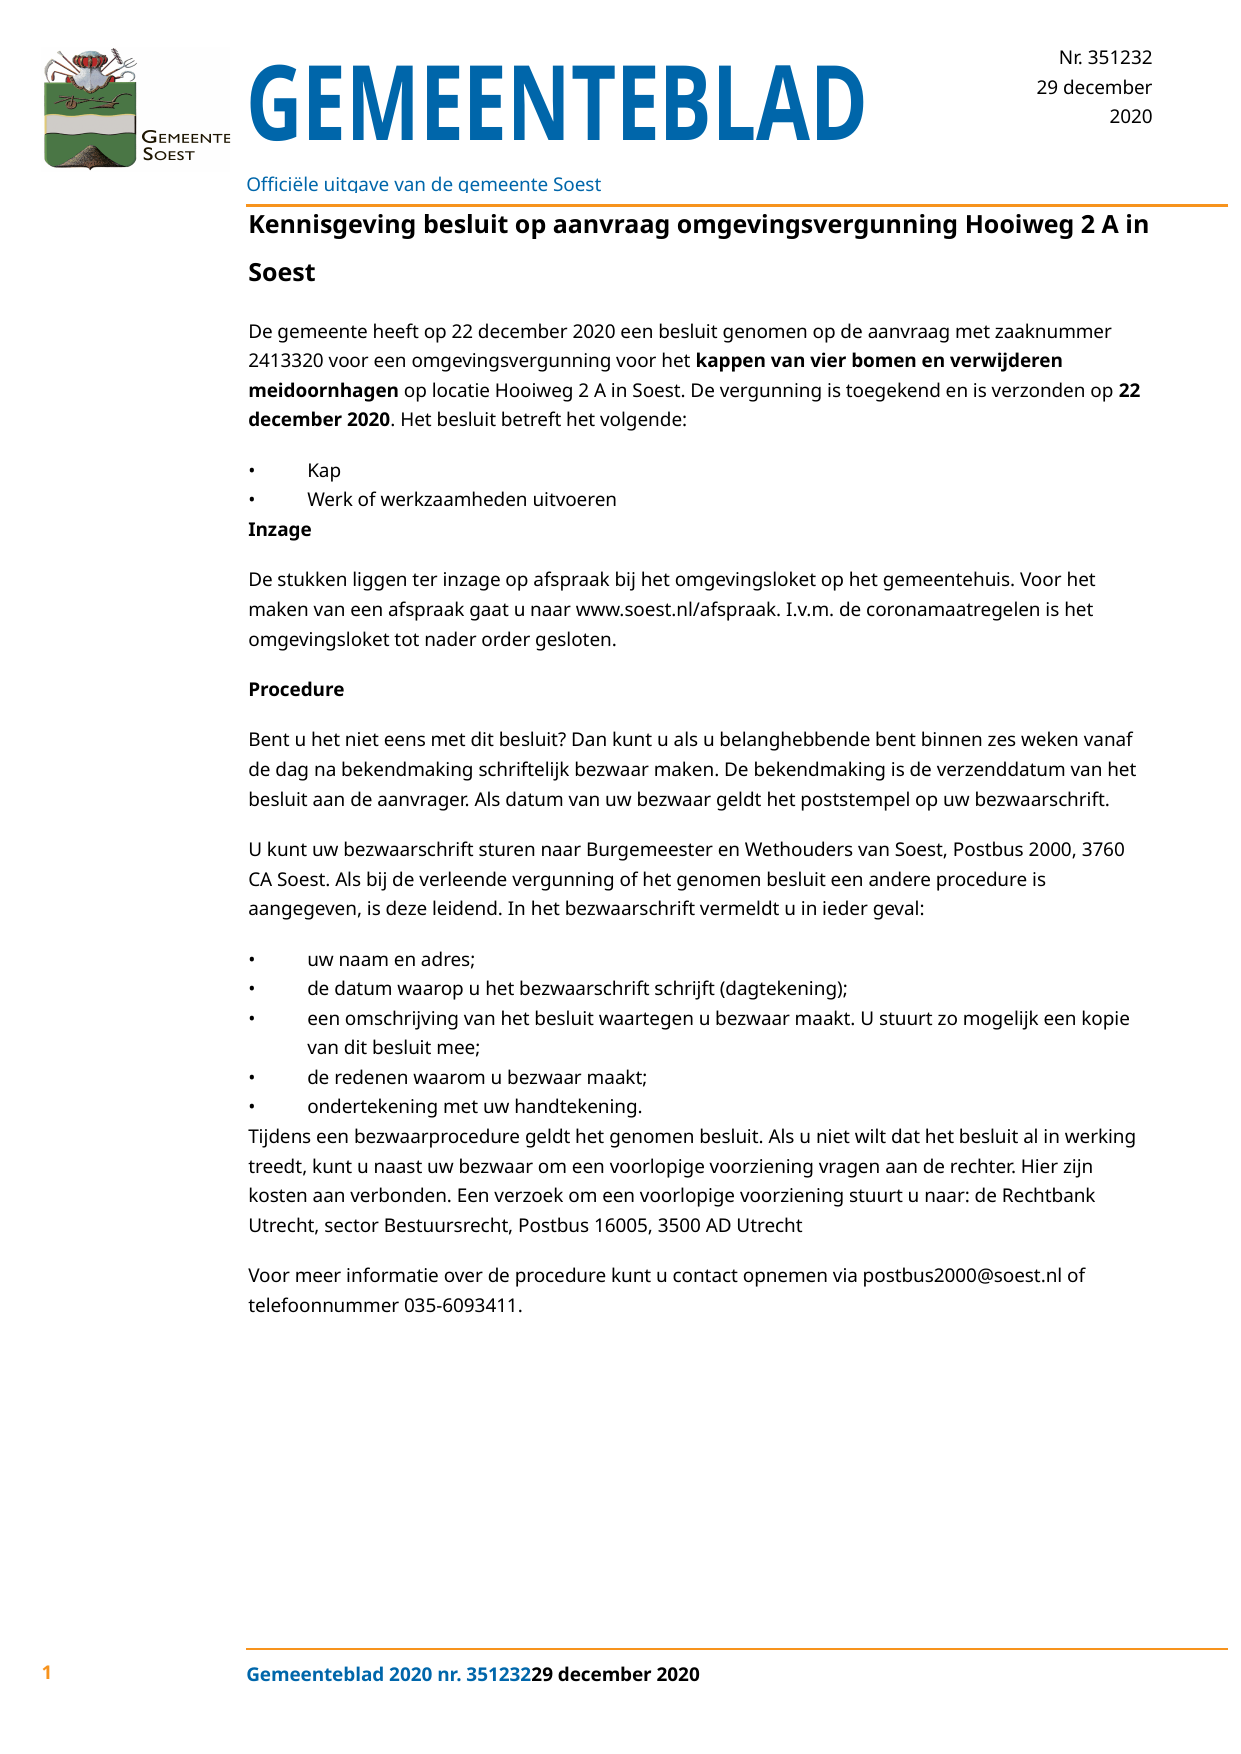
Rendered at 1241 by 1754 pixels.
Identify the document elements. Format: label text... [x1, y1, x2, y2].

list uw naam en adres; [248, 946, 1152, 972]
text Bent u het niet eens met dit besluit? Dan kunt u als u belanghebbende bent binnen zes weken vanaf de dag na bekendmaking schriftelijk bezwaar maken. De bekendmaking is de verzenddatum van het besluit aan de aanvrager. Als datum van uw bezwaar geldt het poststempel op uw bezwaarschrift. [248, 727, 1152, 812]
list de datum waarop u het bezwaarschrift schrijft (dagtekening); [248, 975, 1152, 1001]
list Werk of werkzaamheden uitvoeren [248, 487, 1152, 512]
text U kunt uw bezwaarschrift sturen naar Burgemeester en Wethouders van Soest, Postbus 2000, 3760 CA Soest. Als bij de verleende vergunning of het genomen besluit een andere procedure is aangegeven, is deze leidend. In het bezwaarschrift vermeldt u in ieder geval: [248, 836, 1152, 921]
list Kap [248, 457, 1152, 483]
text De stukken liggen ter inzage op afspraak bij het omgevingsloket op het gemeentehuis. Voor het maken van een afspraak gaat u naar www.soest.nl/afspraak. I.v.m. de coronamaatregelen is het omgevingsloket tot nader order gesloten. [248, 567, 1152, 652]
text Inzage [248, 516, 1152, 542]
picture [41, 47, 231, 172]
list een omschrijving van het besluit waartegen u bezwaar maakt. U stuurt zo mogelijk een kopie van dit besluit mee; [248, 1005, 1152, 1060]
text De gemeente heeft op 22 december 2020 een besluit genomen op de aanvraag met zaaknummer 2413320 voor een omgevingsvergunning voor het kappen van vier bomen en verwijderen meidoornhagen op locatie Hooiweg 2 A in Soest. De vergunning is toegekend en is verzonden op 22 december 2020. Het besluit betreft het volgende: [248, 318, 1152, 432]
list ondertekening met uw handtekening. [248, 1094, 1152, 1119]
list de redenen waarom u bezwaar maakt; [248, 1064, 1152, 1090]
text Kennisgeving besluit op aanvraag omgevingsvergunning Hooiweg 2 A in Soest [248, 207, 1152, 288]
text Voor meer informatie over de procedure kunt u contact opnemen via postbus2000@soest.nl of telefoonnummer 035-6093411. [248, 1262, 1152, 1318]
text Procedure [248, 676, 1152, 702]
text Tijdens een bezwaarprocedure geldt het genomen besluit. Als u niet wilt dat het besluit al in werking treedt, kunt u naast uw bezwaar om een voorlopige voorziening vragen aan de rechter. Hier zijn kosten aan verbonden. Een verzoek om een voorlopige voorziening stuurt u naar: de Rechtbank Utrecht, sector Bestuursrecht, Postbus 16005, 3500 AD Utrecht [248, 1123, 1152, 1238]
